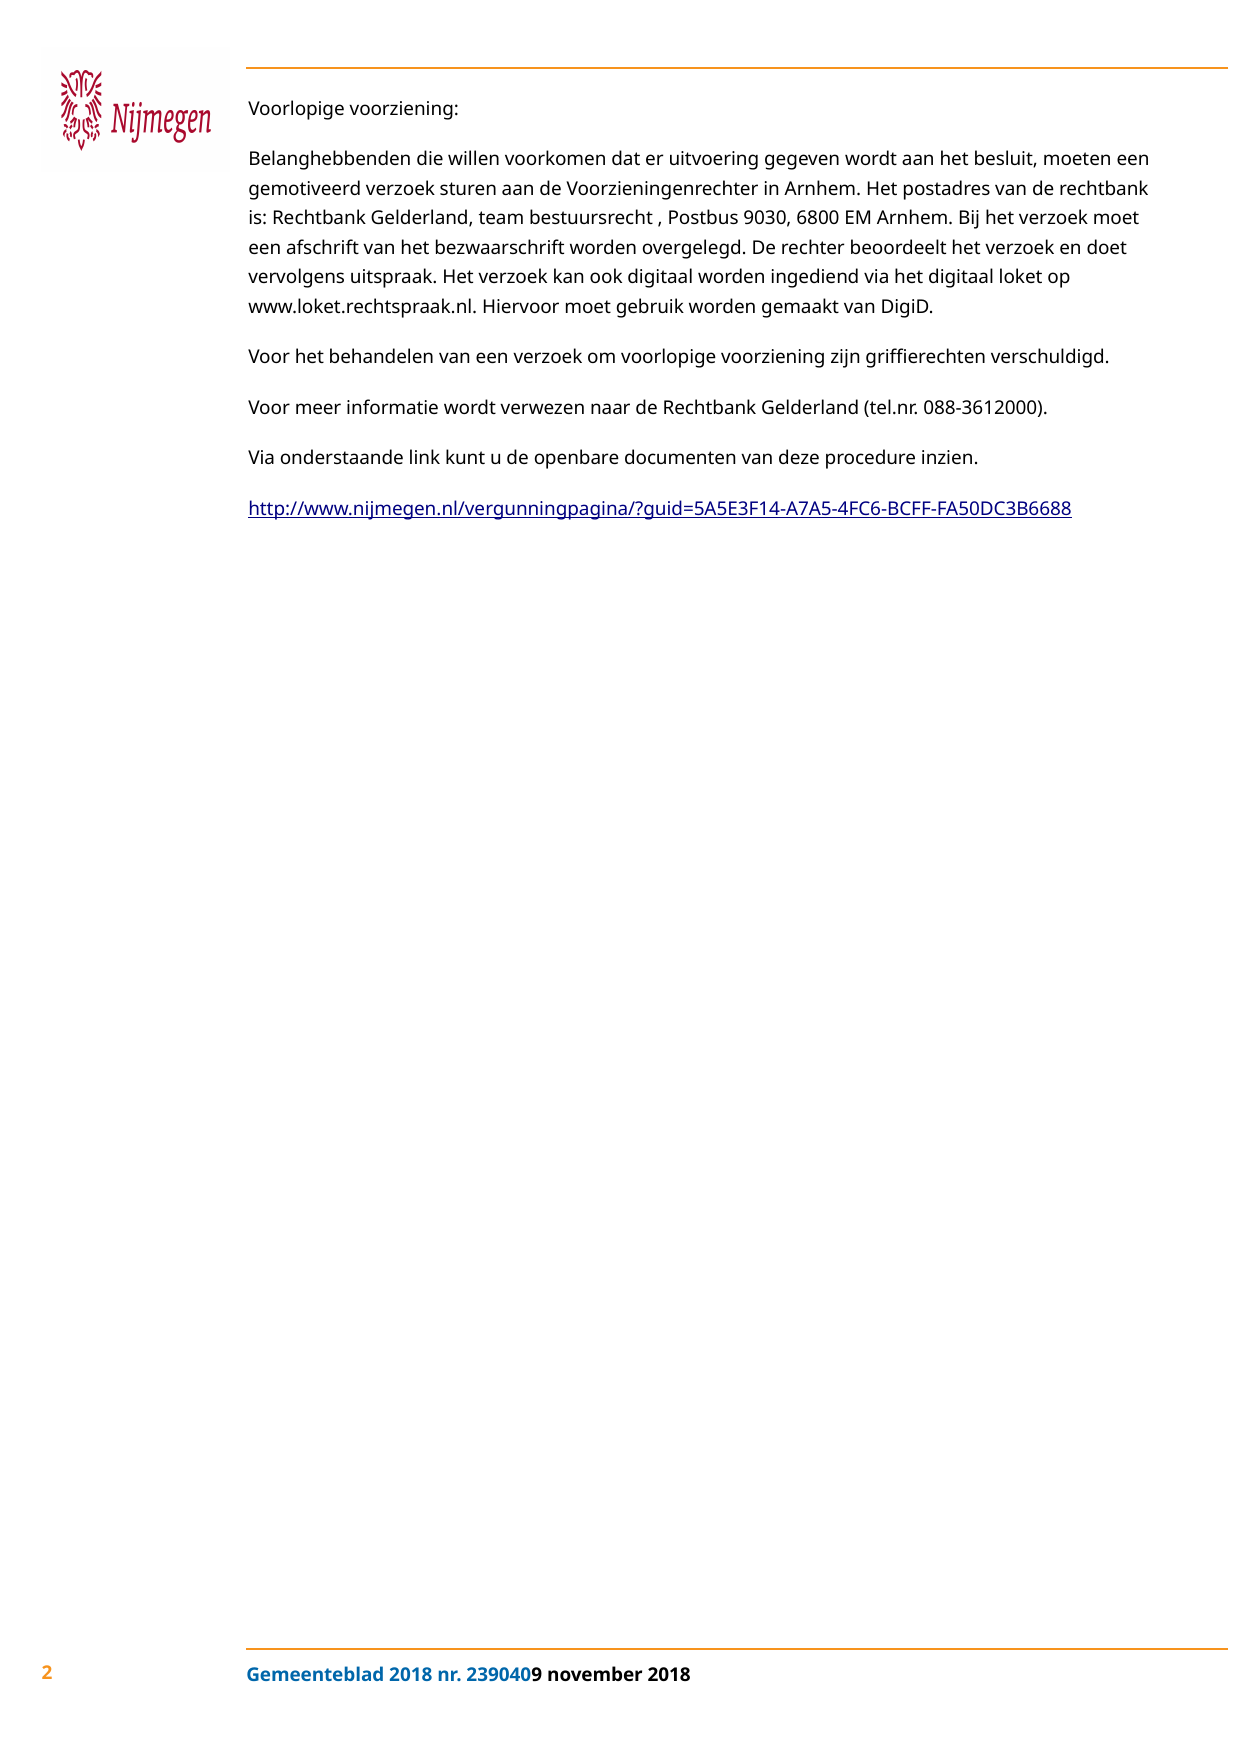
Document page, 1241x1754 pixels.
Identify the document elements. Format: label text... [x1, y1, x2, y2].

text Voor het behandelen van een verzoek om voorlopige voorziening zijn griffierechten verschuldigd. [248, 343, 1152, 369]
picture [41, 47, 231, 172]
text Voor meer informatie wordt verwezen naar de Rechtbank Gelderland (tel.nr. 088-3612000). [248, 394, 1152, 420]
text http://www.nijmegen.nl/vergunningpagina/?guid=5A5E3F14-A7A5-4FC6-BCFF-FA50DC3B6688 [248, 495, 1152, 521]
text Voorlopige voorziening: [248, 95, 1152, 121]
text Via onderstaande link kunt u de openbare documenten van deze procedure inzien. [248, 444, 1152, 470]
text Belanghebbenden die willen voorkomen dat er uitvoering gegeven wordt aan het besluit, moeten een gemotiveerd verzoek sturen aan de Voorzieningenrechter in Arnhem. Het postadres van de rechtbank is: Rechtbank Gelderland, team bestuursrecht , Postbus 9030, 6800 EM Arnhem. Bij het verzoek moet een afschrift van het bezwaarschrift worden overgelegd. De rechter beoordeelt het verzoek en doet vervolgens uitspraak. Het verzoek kan ook digitaal worden ingediend via het digitaal loket op www.loket.rechtspraak.nl. Hiervoor moet gebruik worden gemaakt van DigiD. [248, 145, 1152, 319]
